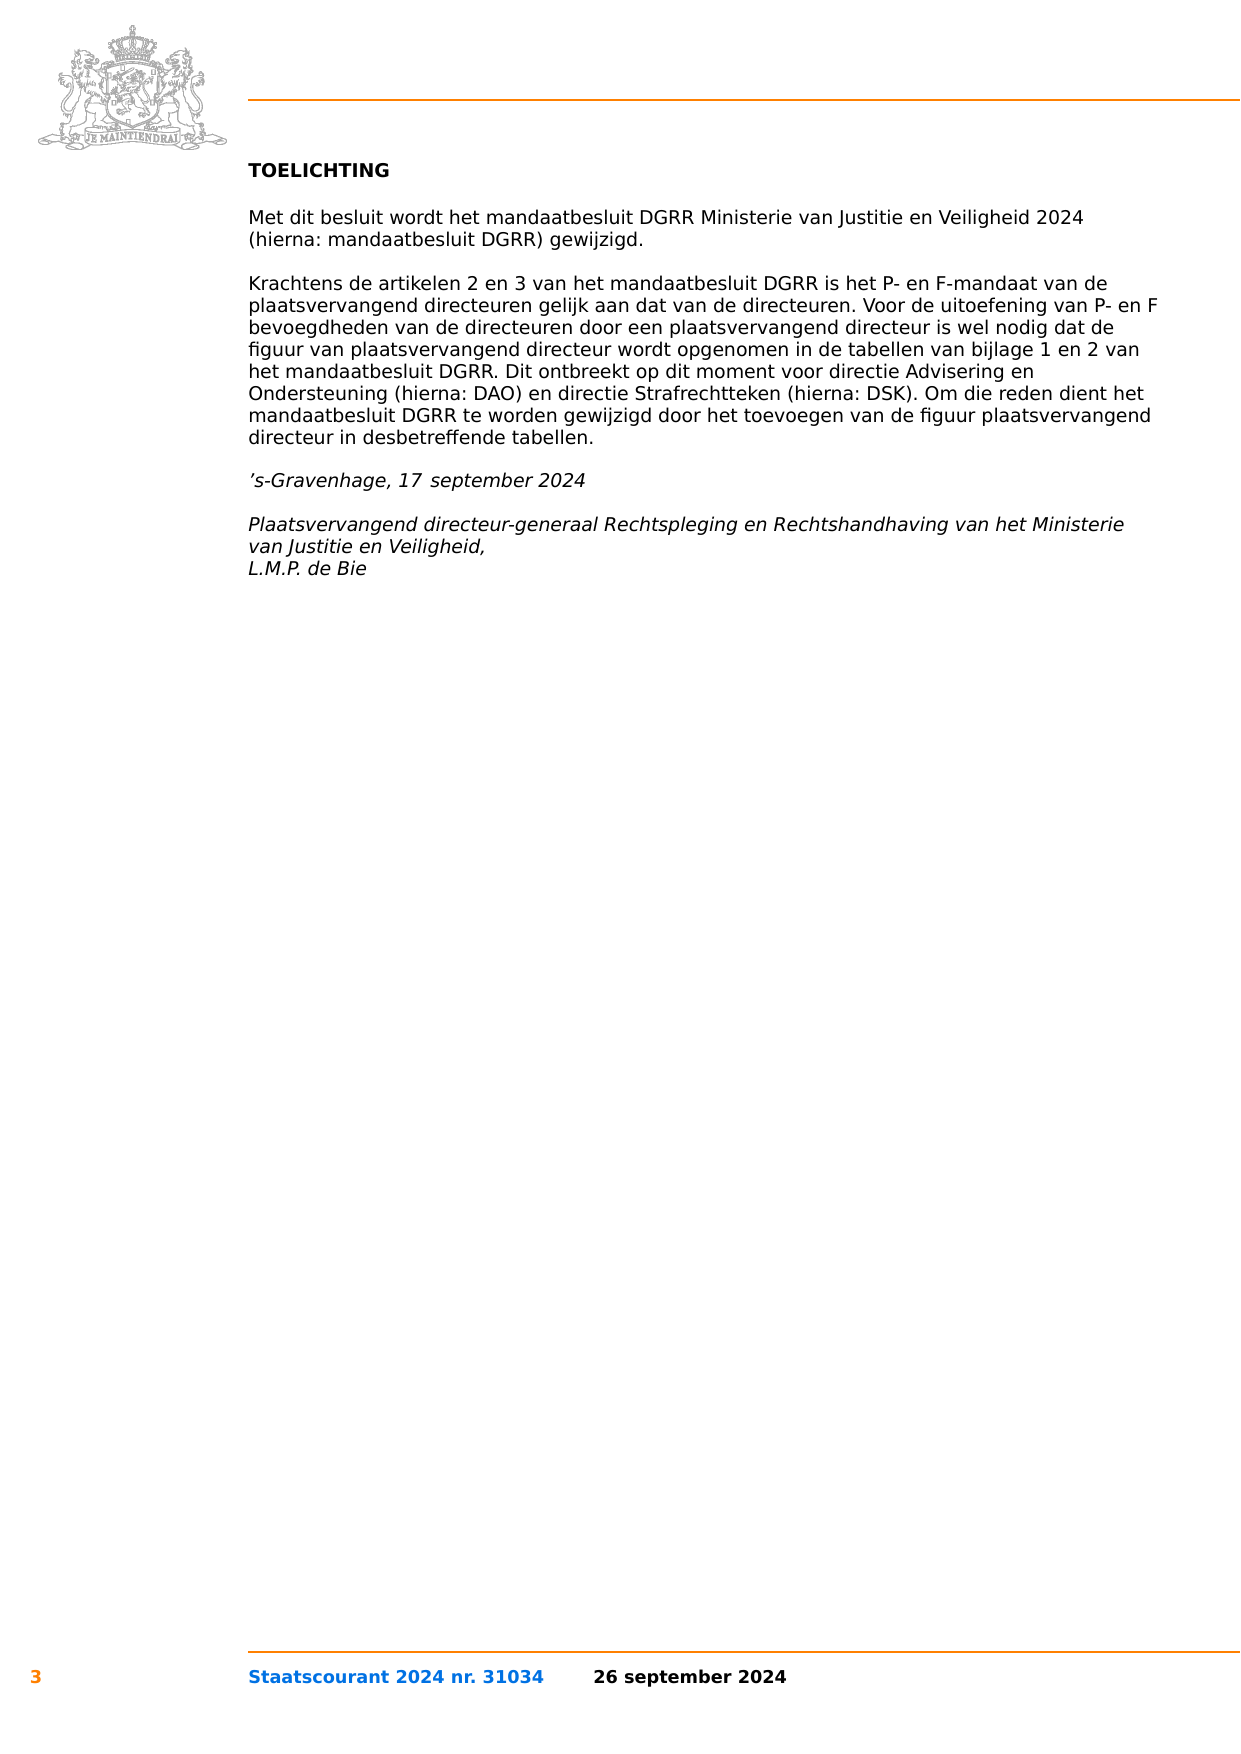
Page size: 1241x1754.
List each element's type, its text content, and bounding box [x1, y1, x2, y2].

picture [38, 25, 227, 150]
text ’s-Gravenhage, 17 september 2024 [248, 470, 1163, 492]
text Krachtens de artikelen 2 en 3 van het mandaatbesluit DGRR is het P- en F-mandaat van de plaatsvervangend directeuren gelijk aan dat van de directeuren. Voor de uitoefening van P- en F bevoegdheden van de directeuren door een plaatsvervangend directeur is wel nodig dat de figuur van plaatsvervangend directeur wordt opgenomen in de tabellen van bijlage 1 en 2 van het mandaatbesluit DGRR. Dit ontbreekt op dit moment voor directie Advisering en Ondersteuning (hierna: DAO) en directie Strafrechtteken (hierna: DSK). Om die reden dient het mandaatbesluit DGRR te worden gewijzigd door het toevoegen van de figuur plaatsvervangend directeur in desbetreffende tabellen. [248, 273, 1163, 448]
subtitle TOELICHTING [248, 160, 1163, 182]
text Plaatsvervangend directeur-generaal Rechtspleging en Rechtshandhaving van het Ministerie van Justitie en Veiligheid, L.M.P. de Bie [248, 514, 1163, 580]
text Met dit besluit wordt het mandaatbesluit DGRR Ministerie van Justitie en Veiligheid 2024 (hierna: mandaatbesluit DGRR) gewijzigd. [248, 207, 1163, 251]
